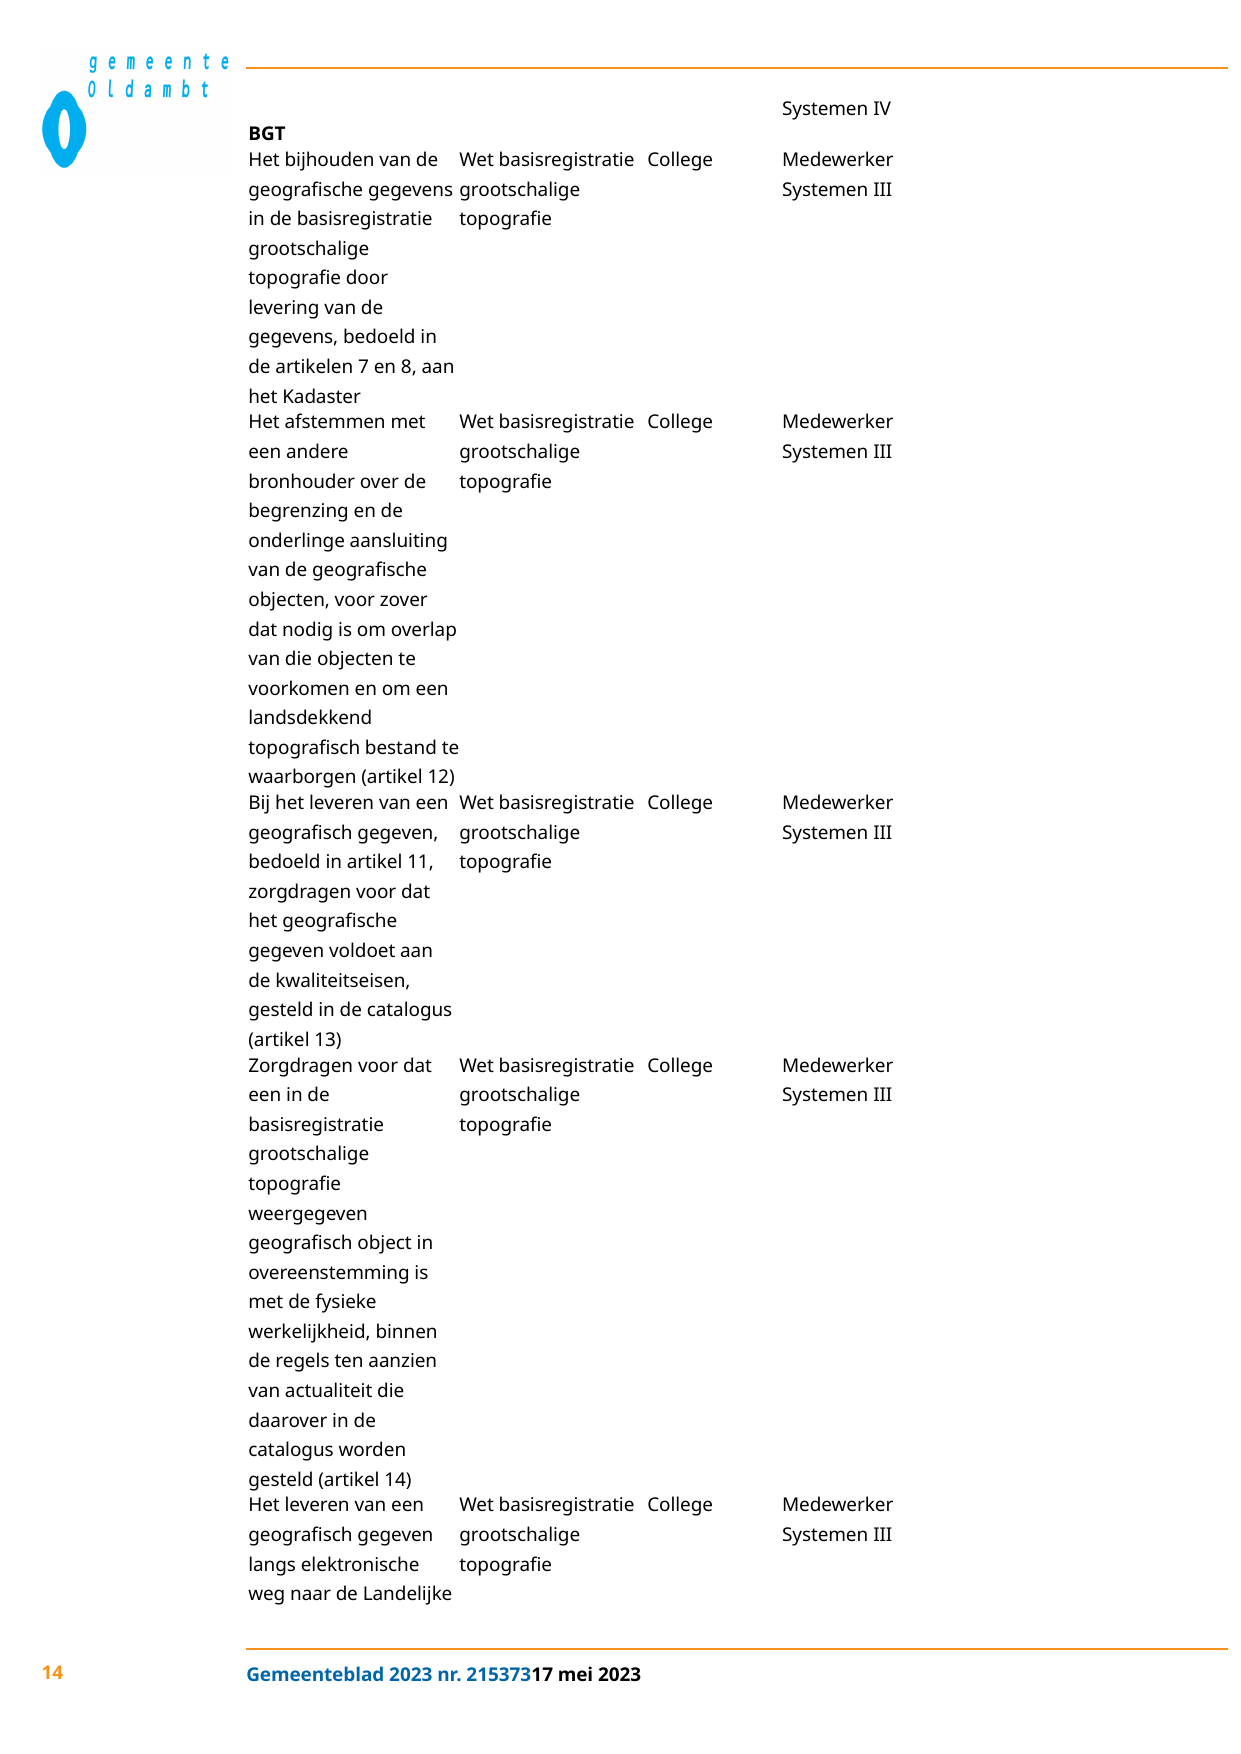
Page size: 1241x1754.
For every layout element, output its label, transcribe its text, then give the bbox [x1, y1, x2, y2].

table_cell BGT [248, 121, 459, 146]
table_cell Het afstemmen met een andere bronhouder over de begrenzing en de onderlinge aansluiting van de geografische objecten, voor zover dat nodig is om overlap van die objecten te voorkomen en om een landsdekkend topografisch bestand te waarborgen (artikel 12) [248, 409, 459, 789]
table_cell College [647, 789, 782, 1052]
table_cell [970, 95, 1152, 121]
table_cell [970, 121, 1152, 146]
table_cell [647, 95, 782, 121]
table_cell Zorgdragen voor dat een in de basisregistratie grootschalige topografie weergegeven geografisch object in overeenstemming is met de fysieke werkelijkheid, binnen de regels ten aanzien van actualiteit die daarover in de catalogus worden gesteld (artikel 14) [248, 1052, 459, 1492]
table_cell Bij het leveren van een geografisch gegeven, bedoeld in artikel 11, zorgdragen voor dat het geografische gegeven voldoet aan de kwaliteitseisen, gesteld in de catalogus (artikel 13) [248, 789, 459, 1052]
table_cell Het leveren van een geografisch gegeven langs elektronische weg naar de Landelijke [248, 1492, 459, 1606]
table_cell [970, 789, 1152, 1052]
table_cell College [647, 1492, 782, 1606]
table_cell Systemen IV [782, 95, 970, 121]
table_cell Wet basisregistratie grootschalige topografie [459, 789, 647, 1052]
table_cell [782, 121, 970, 146]
table_cell Wet basisregistratie grootschalige topografie [459, 1492, 647, 1606]
table_cell Wet basisregistratie grootschalige topografie [459, 146, 647, 409]
table_cell [248, 95, 459, 121]
table_cell College [647, 409, 782, 789]
table_cell College [647, 1052, 782, 1492]
table_cell Medewerker Systemen III [782, 1492, 970, 1606]
table_cell [970, 1052, 1152, 1492]
table_cell [970, 146, 1152, 409]
picture [41, 47, 231, 172]
table_cell Het bijhouden van de geografische gegevens in de basisregistratie grootschalige topografie door levering van de gegevens, bedoeld in de artikelen 7 en 8, aan het Kadaster [248, 146, 459, 409]
table_cell College [647, 146, 782, 409]
table_cell Wet basisregistratie grootschalige topografie [459, 1052, 647, 1492]
table_cell [970, 409, 1152, 789]
table_cell Medewerker Systemen III [782, 409, 970, 789]
table_cell [970, 1492, 1152, 1606]
table_cell Medewerker Systemen III [782, 789, 970, 1052]
table_cell [459, 95, 647, 121]
table_cell Wet basisregistratie grootschalige topografie [459, 409, 647, 789]
table_cell Medewerker Systemen III [782, 1052, 970, 1492]
table_cell [459, 121, 647, 146]
table_cell Medewerker Systemen III [782, 146, 970, 409]
table_cell [647, 121, 782, 146]
